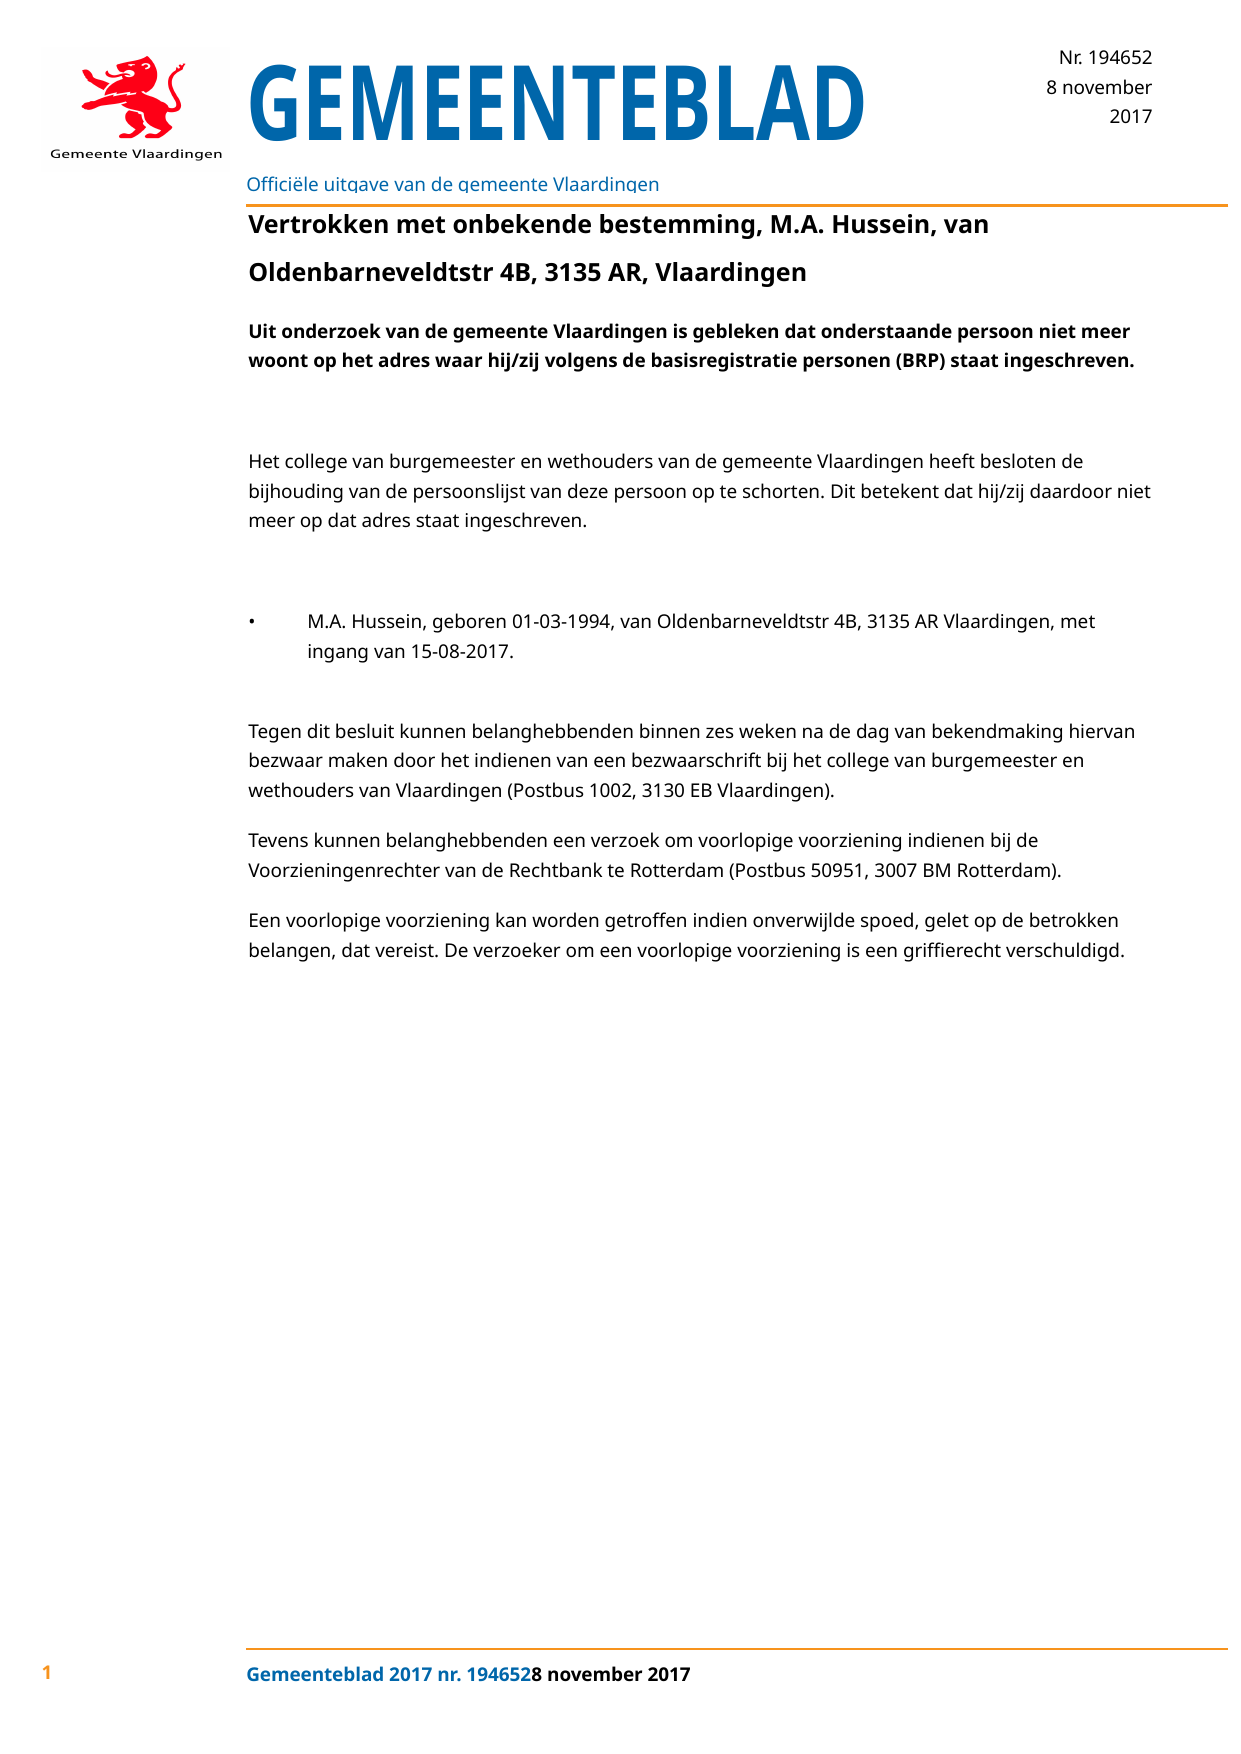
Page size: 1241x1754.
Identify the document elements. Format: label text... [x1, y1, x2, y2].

text Tevens kunnen belanghebbenden een verzoek om voorlopige voorziening indienen bij de Voorzieningenrechter van de Rechtbank te Rotterdam (Postbus 50951, 3007 BM Rotterdam). [248, 827, 1152, 883]
text Het college van burgemeester en wethouders van de gemeente Vlaardingen heeft besloten de bijhouding van de persoonslijst van deze persoon op te schorten. Dit betekent dat hij/zij daardoor niet meer op dat adres staat ingeschreven. [248, 448, 1152, 533]
picture [41, 47, 231, 172]
text Vertrokken met onbekende bestemming, M.A. Hussein, van Oldenbarneveldtstr 4B, 3135 AR, Vlaardingen [248, 207, 1152, 288]
text Tegen dit besluit kunnen belanghebbenden binnen zes weken na de dag van bekendmaking hiervan bezwaar maken door het indienen van een bezwaarschrift bij het college van burgemeester en wethouders van Vlaardingen (Postbus 1002, 3130 EB Vlaardingen). [248, 718, 1152, 803]
list M.A. Hussein, geboren 01-03-1994, van Oldenbarneveldtstr 4B, 3135 AR Vlaardingen, met ingang van 15-08-2017. [248, 608, 1152, 664]
text Een voorlopige voorziening kan worden getroffen indien onverwijlde spoed, gelet op de betrokken belangen, dat vereist. De verzoeker om een voorlopige voorziening is een griffierecht verschuldigd. [248, 907, 1152, 963]
text Uit onderzoek van de gemeente Vlaardingen is gebleken dat onderstaande persoon niet meer woont op het adres waar hij/zij volgens de basisregistratie personen (BRP) staat ingeschreven. [248, 318, 1152, 373]
